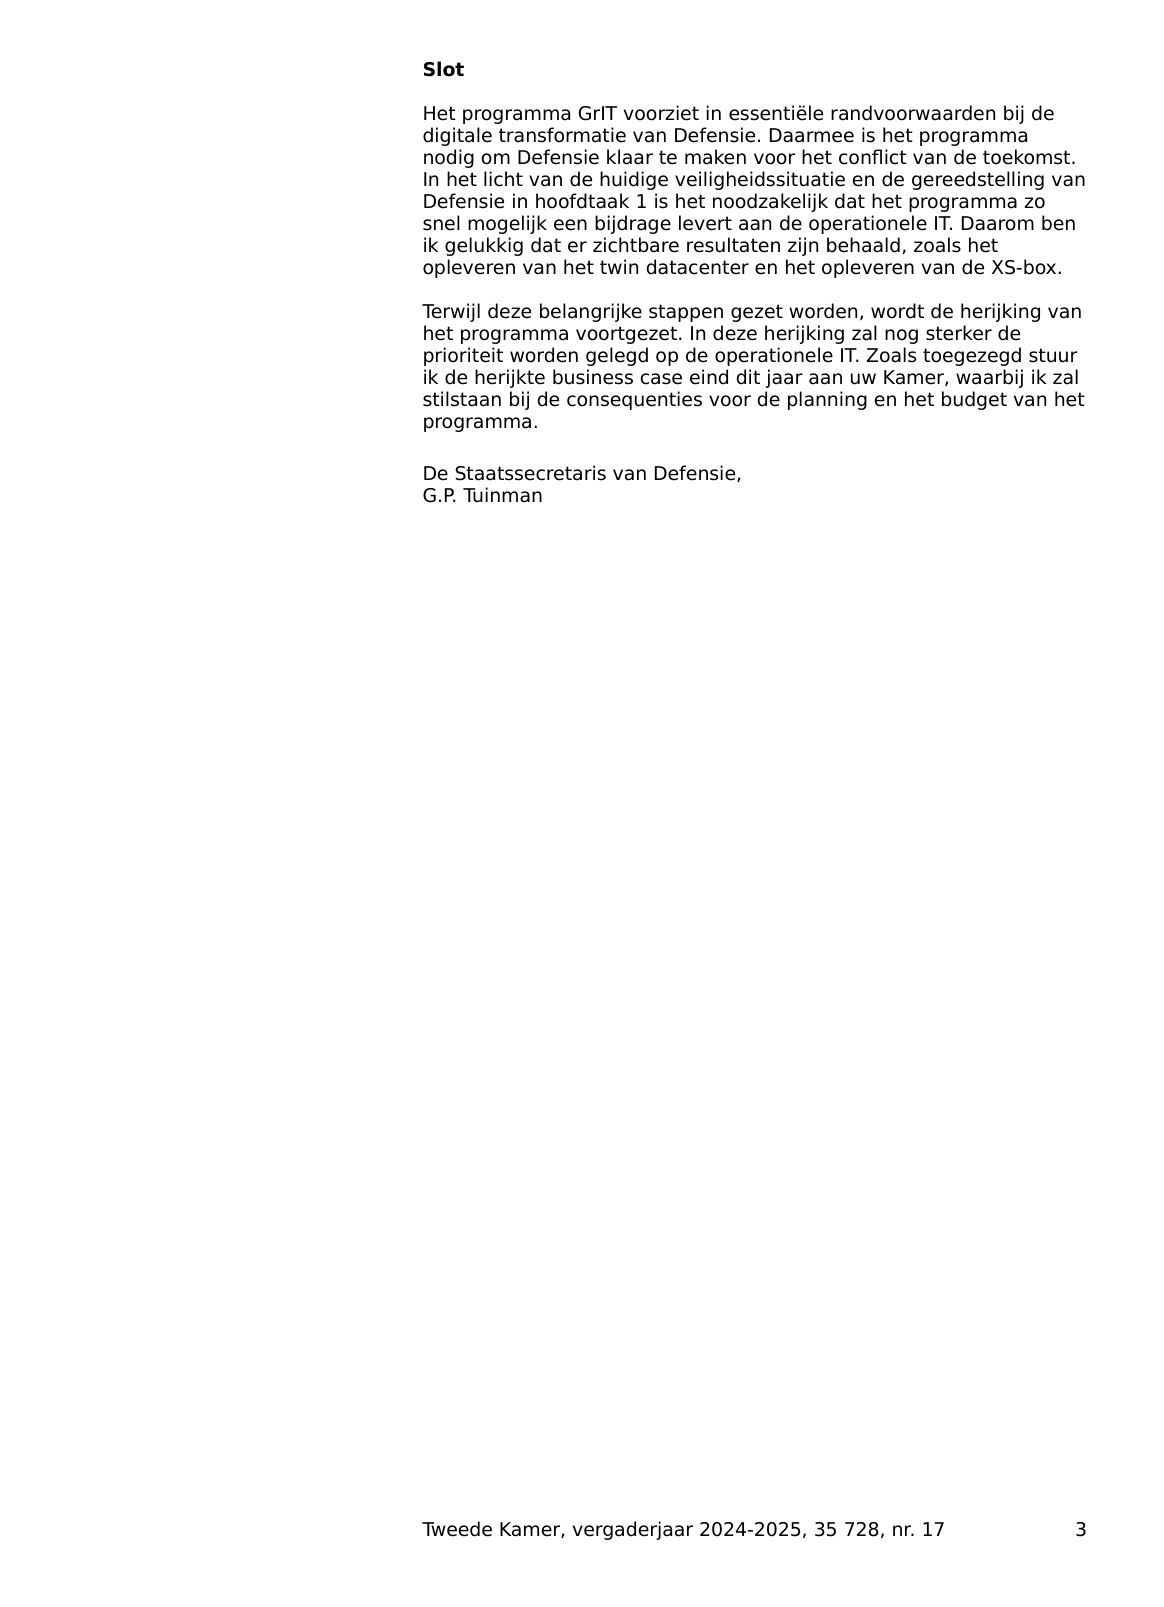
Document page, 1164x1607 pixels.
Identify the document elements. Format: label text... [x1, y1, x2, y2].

subtitle Slot [422, 59, 1087, 81]
text Terwijl deze belangrijke stappen gezet worden, wordt de herijking van het programma voortgezet. In deze herijking zal nog sterker de prioriteit worden gelegd op de operationele IT. Zoals toegezegd stuur ik de herijkte business case eind dit jaar aan uw Kamer, waarbij ik zal stilstaan bij de consequenties voor de planning en het budget van het programma. [422, 301, 1087, 433]
text Het programma GrIT voorziet in essentiële randvoorwaarden bij de digitale transformatie van Defensie. Daarmee is het programma nodig om Defensie klaar te maken voor het conflict van de toekomst. In het licht van de huidige veiligheidssituatie en de gereedstelling van Defensie in hoofdtaak 1 is het noodzakelijk dat het programma zo snel mogelijk een bijdrage levert aan de operationele IT. Daarom ben ik gelukkig dat er zichtbare resultaten zijn behaald, zoals het opleveren van het twin datacenter en het opleveren van de XS-box. [422, 103, 1087, 279]
text De Staatssecretaris van Defensie, G.P. Tuinman [422, 463, 1087, 507]
